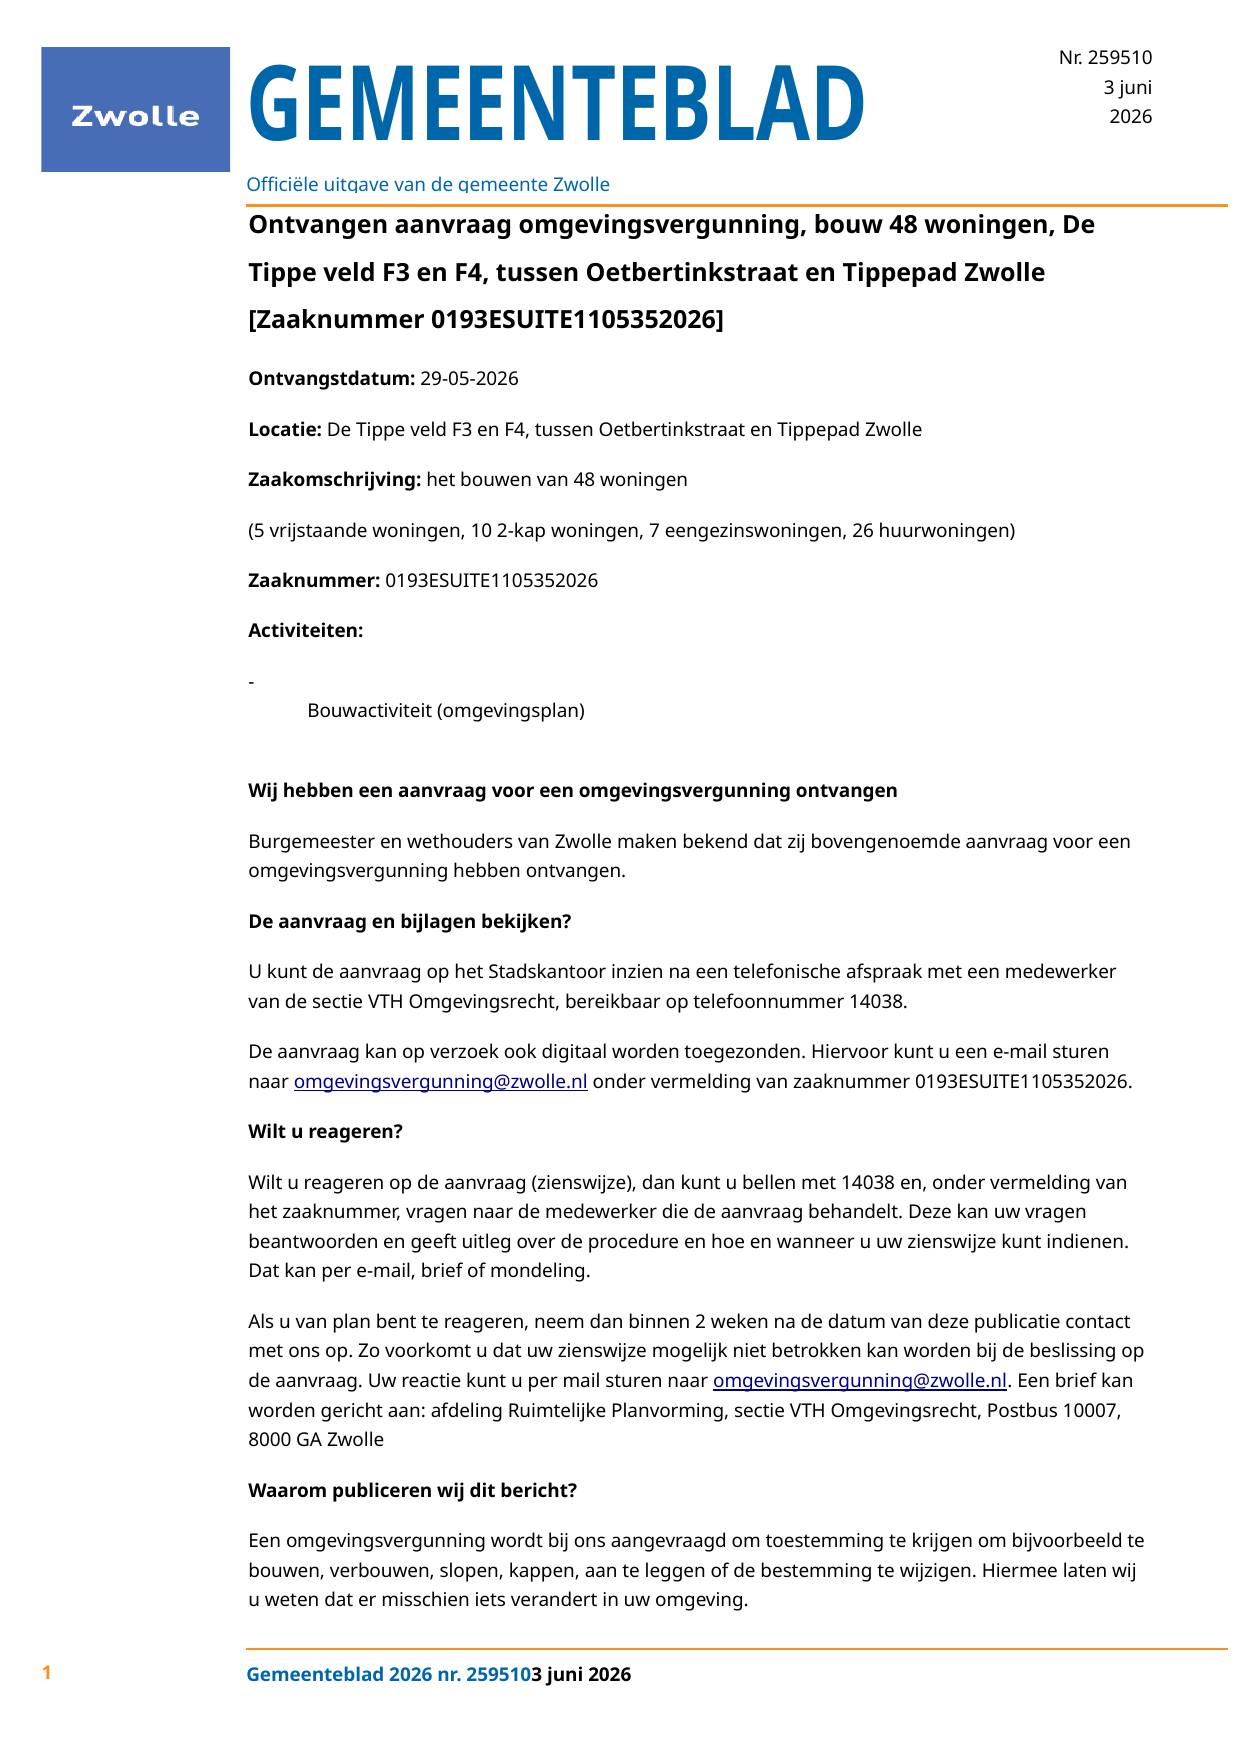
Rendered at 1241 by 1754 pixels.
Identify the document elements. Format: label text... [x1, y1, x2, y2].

text Locatie: De Tippe veld F3 en F4, tussen Oetbertinkstraat en Tippepad Zwolle [248, 416, 1152, 442]
text Zaaknummer: 0193ESUITE1105352026 [248, 567, 1152, 593]
text Wilt u reageren op de aanvraag (zienswijze), dan kunt u bellen met 14038 en, onder vermelding van het zaaknummer, vragen naar de medewerker die de aanvraag behandelt. Deze kan uw vragen beantwoorden en geeft uitleg over de procedure en hoe en wanneer u uw zienswijze kunt indienen. Dat kan per e-mail, brief of mondeling. [248, 1169, 1152, 1283]
text Burgemeester en wethouders van Zwolle maken bekend dat zij bovengenoemde aanvraag voor een omgevingsvergunning hebben ontvangen. [248, 828, 1152, 883]
text Wij hebben een aanvraag voor een omgevingsvergunning ontvangen [248, 778, 1152, 803]
picture [41, 47, 231, 172]
text De aanvraag kan op verzoek ook digitaal worden toegezonden. Hiervoor kunt u een e-mail sturen naar omgevingsvergunning@zwolle.nl onder vermelding van zaaknummer 0193ESUITE1105352026. [248, 1038, 1152, 1094]
text Ontvangstdatum: 29-05-2026 [248, 366, 1152, 391]
list Bouwactiviteit (omgevingsplan) [248, 698, 1152, 723]
text U kunt de aanvraag op het Stadskantoor inzien na een telefonische afspraak met een medewerker van de sectie VTH Omgevingsrecht, bereikbaar op telefoonnummer 14038. [248, 958, 1152, 1014]
text Zaakomschrijving: het bouwen van 48 woningen [248, 466, 1152, 492]
text Wilt u reageren? [248, 1118, 1152, 1144]
text De aanvraag en bijlagen bekijken? [248, 908, 1152, 934]
text Een omgevingsvergunning wordt bij ons aangevraagd om toestemming te krijgen om bijvoorbeeld te bouwen, verbouwen, slopen, kappen, aan te leggen of de bestemming te wijzigen. Hiermee laten wij u weten dat er misschien iets verandert in uw omgeving. [248, 1527, 1152, 1612]
text Ontvangen aanvraag omgevingsvergunning, bouw 48 woningen, De Tippe veld F3 en F4, tussen Oetbertinkstraat en Tippepad Zwolle [Zaaknummer 0193ESUITE1105352026] [248, 207, 1152, 336]
text Activiteiten: [248, 618, 1152, 643]
text (5 vrijstaande woningen, 10 2-kap woningen, 7 eengezinswoningen, 26 huurwoningen) [248, 517, 1152, 542]
text Als u van plan bent te reageren, neem dan binnen 2 weken na de datum van deze publicatie contact met ons op. Zo voorkomt u dat uw zienswijze mogelijk niet betrokken kan worden bij de beslissing op de aanvraag. Uw reactie kunt u per mail sturen naar omgevingsvergunning@zwolle.nl. Een brief kan worden gericht aan: afdeling Ruimtelijke Planvorming, sectie VTH Omgevingsrecht, Postbus 10007, 8000 GA Zwolle [248, 1308, 1152, 1452]
text Waarom publiceren wij dit bericht? [248, 1477, 1152, 1502]
